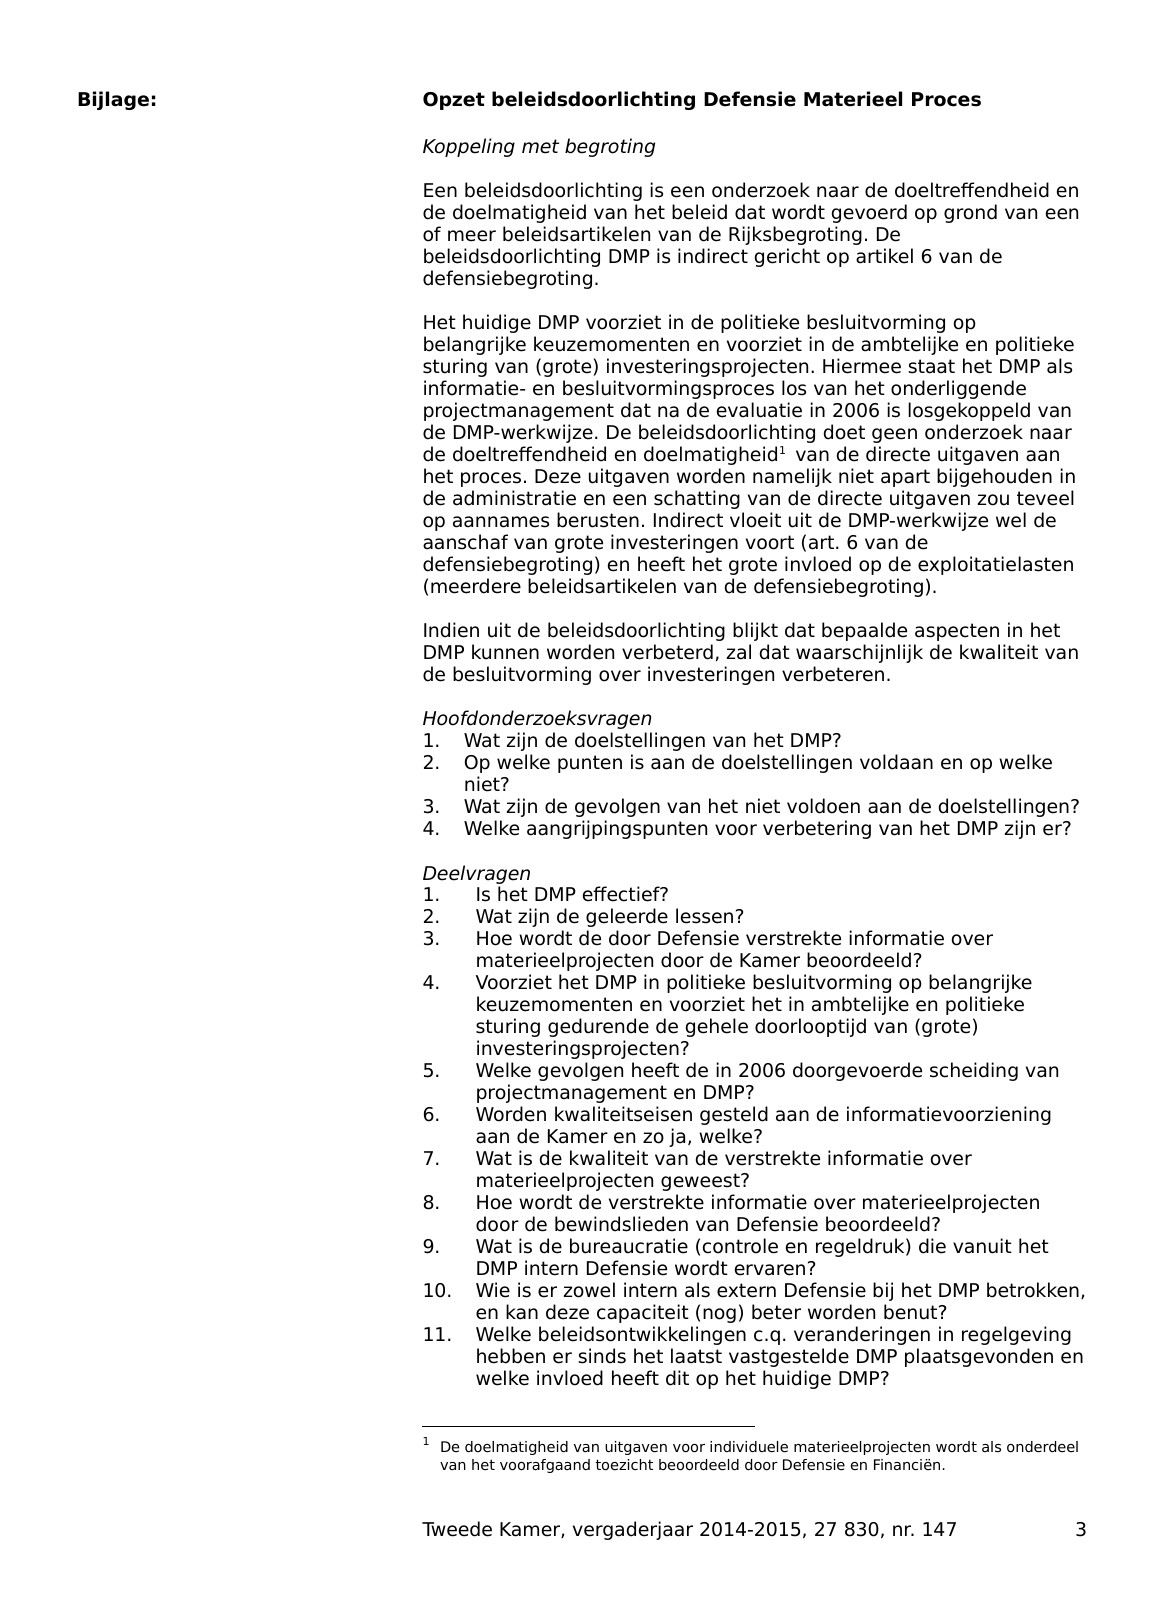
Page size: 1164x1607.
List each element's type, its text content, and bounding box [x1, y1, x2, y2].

text 4. Welke aangrijpingspunten voor verbetering van het DMP zijn er? [422, 818, 1087, 840]
text 4. Voorziet het DMP in politieke besluitvorming op belangrijke keuzemomenten en voorziet het in ambtelijke en politieke sturing gedurende de gehele doorlooptijd van (grote) investeringsprojecten? [422, 972, 1087, 1060]
text 3. Hoe wordt de door Defensie verstrekte informatie over materieelprojecten door de Kamer beoordeeld? [422, 928, 1087, 972]
text 9. Wat is de bureaucratie (controle en regeldruk) die vanuit het DMP intern Defensie wordt ervaren? [422, 1236, 1087, 1280]
subtitle Deelvragen [422, 862, 1087, 884]
text 7. Wat is de kwaliteit van de verstrekte informatie over materieelprojecten geweest? [422, 1148, 1087, 1192]
text Indien uit de beleidsdoorlichting blijkt dat bepaalde aspecten in het DMP kunnen worden verbeterd, zal dat waarschijnlijk de kwaliteit van de besluitvorming over investeringen verbeteren. [422, 620, 1087, 686]
text 6. Worden kwaliteitseisen gesteld aan de informatievoorziening aan de Kamer en zo ja, welke? [422, 1104, 1087, 1148]
text De doelmatigheid van uitgaven voor individuele materieelprojecten wordt als onderdeel van het voorafgaand toezicht beoordeeld door Defensie en Financiën. [422, 1435, 1087, 1474]
text 3. Wat zijn de gevolgen van het niet voldoen aan de doelstellingen? [422, 796, 1087, 818]
subtitle Hoofdonderzoeksvragen [422, 708, 1087, 730]
text 2. Wat zijn de geleerde lessen? [422, 906, 1087, 928]
text 11. Welke beleidsontwikkelingen c.q. veranderingen in regelgeving hebben er sinds het laatst vastgestelde DMP plaatsgevonden en welke invloed heeft dit op het huidige DMP? [422, 1324, 1087, 1390]
text 8. Hoe wordt de verstrekte informatie over materieelprojecten door de bewindslieden van Defensie beoordeeld? [422, 1192, 1087, 1236]
text 1. Wat zijn de doelstellingen van het DMP? [422, 730, 1087, 752]
text Een beleidsdoorlichting is een onderzoek naar de doeltreffendheid en de doelmatigheid van het beleid dat wordt gevoerd op grond van een of meer beleidsartikelen van de Rijksbegroting. De beleidsdoorlichting DMP is indirect gericht op artikel 6 van de defensiebegroting. [422, 180, 1087, 290]
text 2. Op welke punten is aan de doelstellingen voldaan en op welke niet? [422, 752, 1087, 796]
text Het huidige DMP voorziet in de politieke besluitvorming op belangrijke keuzemomenten en voorziet in de ambtelijke en politieke sturing van (grote) investeringsprojecten. Hiermee staat het DMP als informatie- en besluitvormingsproces los van het onderliggende projectmanagement dat na de evaluatie in 2006 is losgekoppeld van de DMP-werkwijze. De beleidsdoorlichting doet geen onderzoek naar de doeltreffendheid en doelmatigheid van de directe uitgaven aan het proces. Deze uitgaven worden namelijk niet apart bijgehouden in de administratie en een schatting van de directe uitgaven zou teveel op aannames berusten. Indirect vloeit uit de DMP-werkwijze wel de aanschaf van grote investeringen voort (art. 6 van de defensiebegroting) en heeft het grote invloed op de exploitatielasten (meerdere beleidsartikelen van de defensiebegroting). [422, 312, 1087, 598]
subtitle Bijlage: Opzet beleidsdoorlichting Defensie Materieel Proces [77, 89, 1087, 111]
text 1. Is het DMP effectief? [422, 884, 1087, 906]
subtitle Koppeling met begroting [422, 136, 1087, 158]
text 10. Wie is er zowel intern als extern Defensie bij het DMP betrokken, en kan deze capaciteit (nog) beter worden benut? [422, 1280, 1087, 1324]
text 5. Welke gevolgen heeft de in 2006 doorgevoerde scheiding van projectmanagement en DMP? [422, 1060, 1087, 1104]
